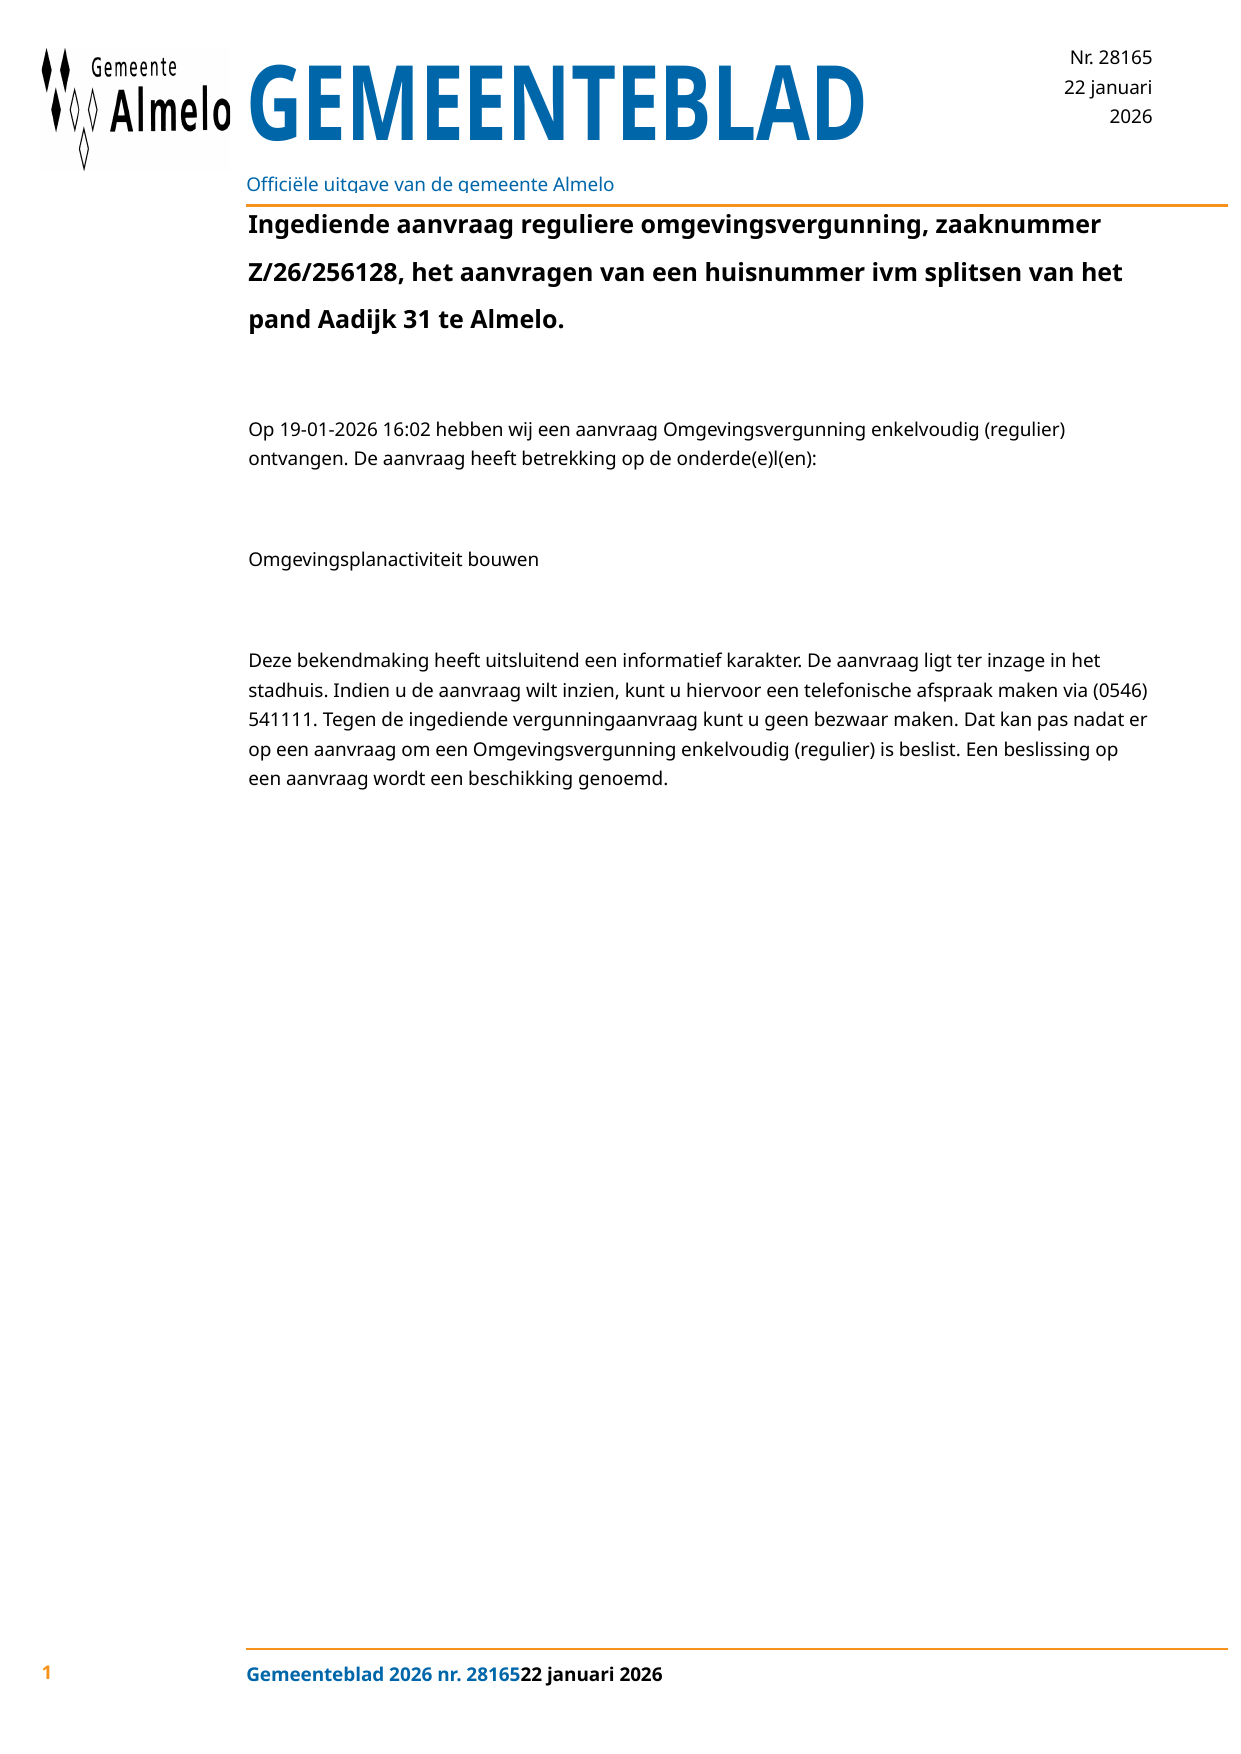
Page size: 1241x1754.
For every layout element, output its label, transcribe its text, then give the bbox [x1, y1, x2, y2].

text Ingediende aanvraag reguliere omgevingsvergunning, zaaknummer Z/26/256128, het aanvragen van een huisnummer ivm splitsen van het pand Aadijk 31 te Almelo. [248, 207, 1152, 336]
text Op 19-01-2026 16:02 hebben wij een aanvraag Omgevingsvergunning enkelvoudig (regulier) ontvangen. De aanvraag heeft betrekking op de onderde(e)l(en): [248, 416, 1152, 471]
picture [41, 47, 231, 172]
text Omgevingsplanactiviteit bouwen [248, 546, 1152, 572]
text Deze bekendmaking heeft uitsluitend een informatief karakter. De aanvraag ligt ter inzage in het stadhuis. Indien u de aanvraag wilt inzien, kunt u hiervoor een telefonische afspraak maken via (0546) 541111. Tegen de ingediende vergunningaanvraag kunt u geen bezwaar maken. Dat kan pas nadat er op een aanvraag om een Omgevingsvergunning enkelvoudig (regulier) is beslist. Een beslissing op een aanvraag wordt een beschikking genoemd. [248, 647, 1152, 791]
